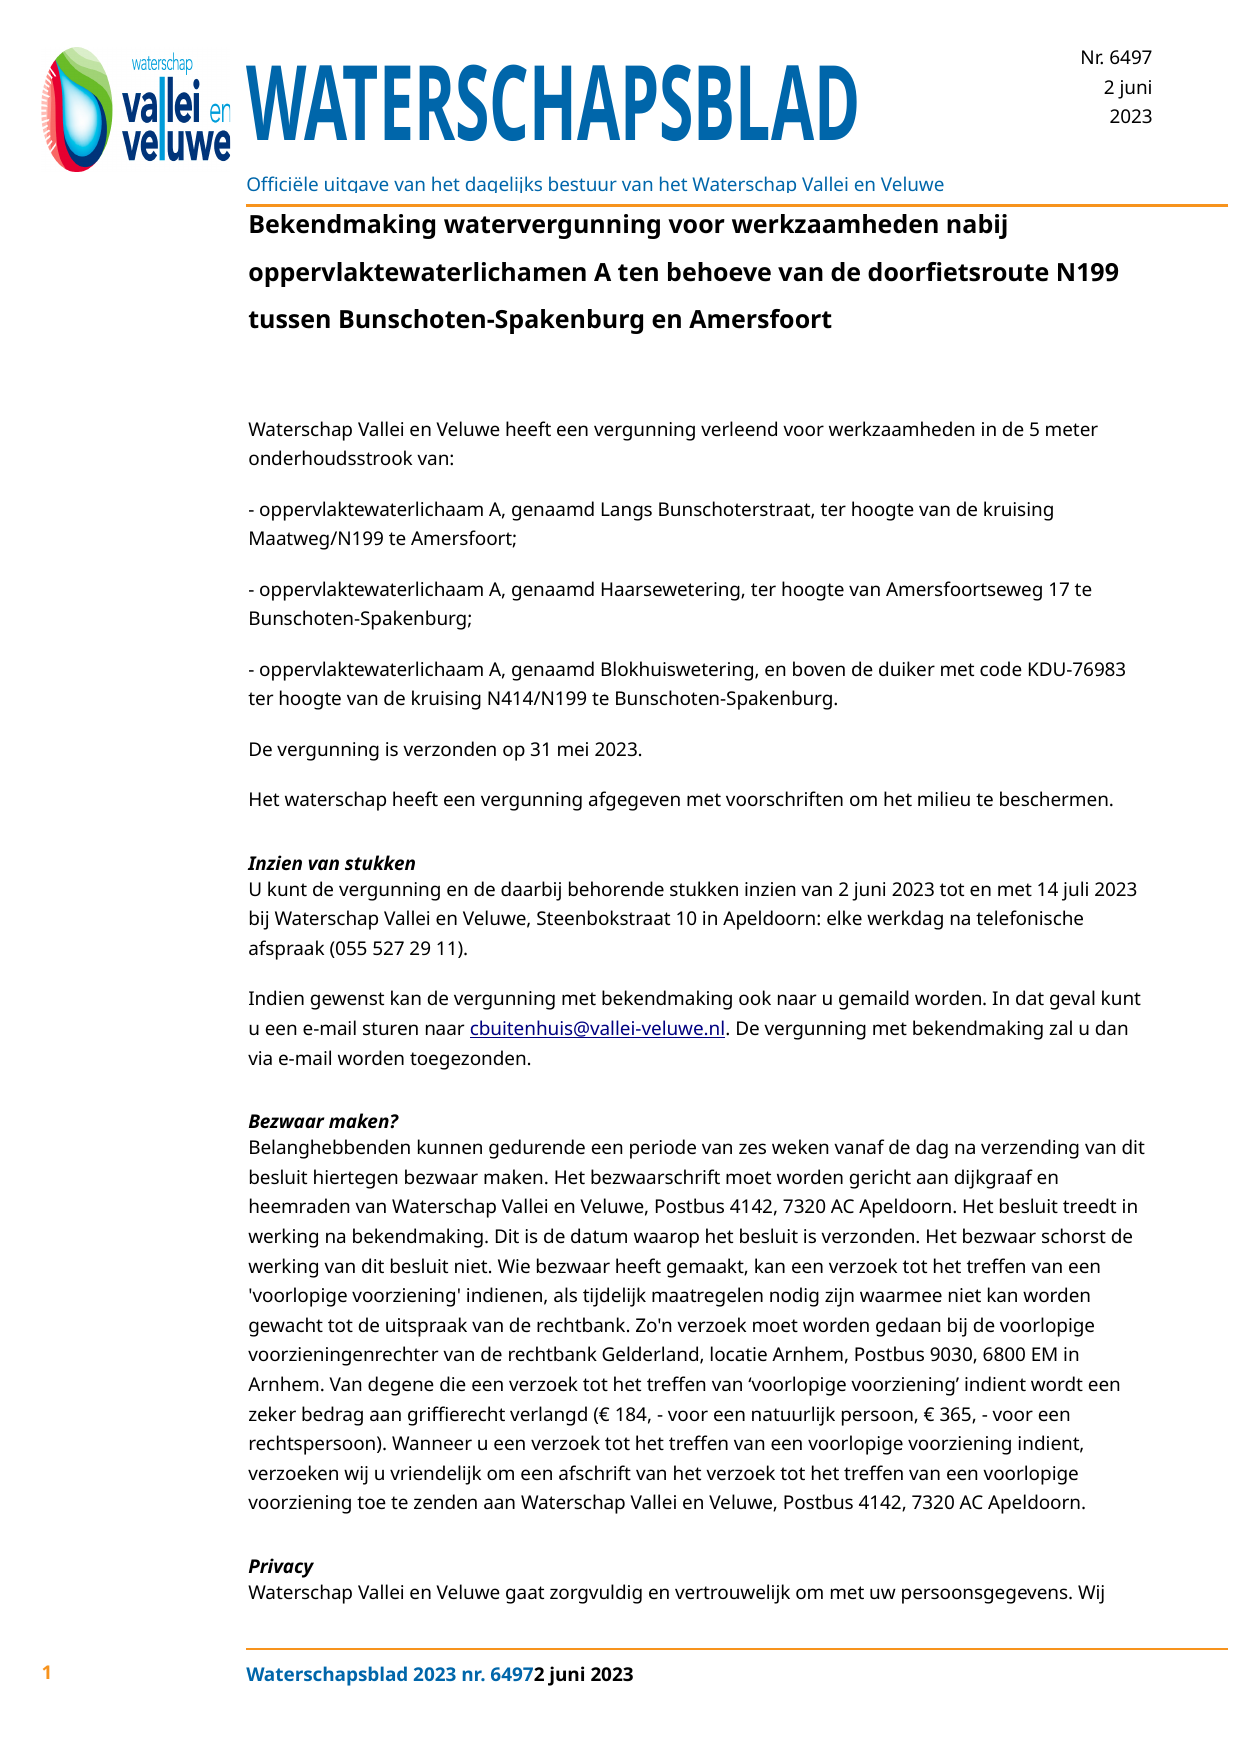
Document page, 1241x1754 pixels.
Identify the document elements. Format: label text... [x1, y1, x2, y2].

text Privacy [248, 1553, 1152, 1579]
text U kunt de vergunning en de daarbij behorende stukken inzien van 2 juni 2023 tot en met 14 juli 2023 bij Waterschap Vallei en Veluwe, Steenbokstraat 10 in Apeldoorn: elke werkdag na telefonische afspraak (055 527 29 11). [248, 876, 1152, 961]
text Bezwaar maken? [248, 1109, 1152, 1134]
text De vergunning is verzonden op 31 mei 2023. [248, 736, 1152, 762]
text Waterschap Vallei en Veluwe gaat zorgvuldig en vertrouwelijk om met uw persoonsgegevens. Wij [248, 1579, 1152, 1605]
text Waterschap Vallei en Veluwe heeft een vergunning verleend voor werkzaamheden in de 5 meter onderhoudsstrook van: [248, 416, 1152, 471]
text Belanghebbenden kunnen gedurende een periode van zes weken vanaf de dag na verzending van dit besluit hiertegen bezwaar maken. Het bezwaarschrift moet worden gericht aan dijkgraaf en heemraden van Waterschap Vallei en Veluwe, Postbus 4142, 7320 AC Apeldoorn. Het besluit treedt in werking na bekendmaking. Dit is de datum waarop het besluit is verzonden. Het bezwaar schorst de werking van dit besluit niet. Wie bezwaar heeft gemaakt, kan een verzoek tot het treffen van een 'voorlopige voorziening' indienen, als tijdelijk maatregelen nodig zijn waarmee niet kan worden gewacht tot de uitspraak van de rechtbank. Zo'n verzoek moet worden gedaan bij de voorlopige voorzieningenrechter van de rechtbank Gelderland, locatie Arnhem, Postbus 9030, 6800 EM in Arnhem. Van degene die een verzoek tot het treffen van ‘voorlopige voorziening’ indient wordt een zeker bedrag aan griffierecht verlangd (€ 184, - voor een natuurlijk persoon, € 365, - voor een rechtspersoon). Wanneer u een verzoek tot het treffen van een voorlopige voorziening indient, verzoeken wij u vriendelijk om een afschrift van het verzoek tot het treffen van een voorlopige voorziening toe te zenden aan Waterschap Vallei en Veluwe, Postbus 4142, 7320 AC Apeldoorn. [248, 1134, 1152, 1515]
text Het waterschap heeft een vergunning afgegeven met voorschriften om het milieu te beschermen. [248, 786, 1152, 812]
picture [41, 47, 231, 172]
text Inzien van stukken [248, 850, 1152, 876]
text - oppervlaktewaterlichaam A, genaamd Langs Bunschoterstraat, ter hoogte van de kruising Maatweg/N199 te Amersfoort; [248, 496, 1152, 551]
text - oppervlaktewaterlichaam A, genaamd Haarsewetering, ter hoogte van Amersfoortseweg 17 te Bunschoten-Spakenburg; [248, 576, 1152, 631]
text Indien gewenst kan de vergunning met bekendmaking ook naar u gemaild worden. In dat geval kunt u een e-mail sturen naar cbuitenhuis@vallei-veluwe.nl. De vergunning met bekendmaking zal u dan via e-mail worden toegezonden. [248, 986, 1152, 1071]
text - oppervlaktewaterlichaam A, genaamd Blokhuiswetering, en boven de duiker met code KDU-76983 ter hoogte van de kruising N414/N199 te Bunschoten-Spakenburg. [248, 656, 1152, 711]
text Bekendmaking watervergunning voor werkzaamheden nabij oppervlaktewaterlichamen A ten behoeve van de doorfietsroute N199 tussen Bunschoten-Spakenburg en Amersfoort [248, 207, 1152, 336]
